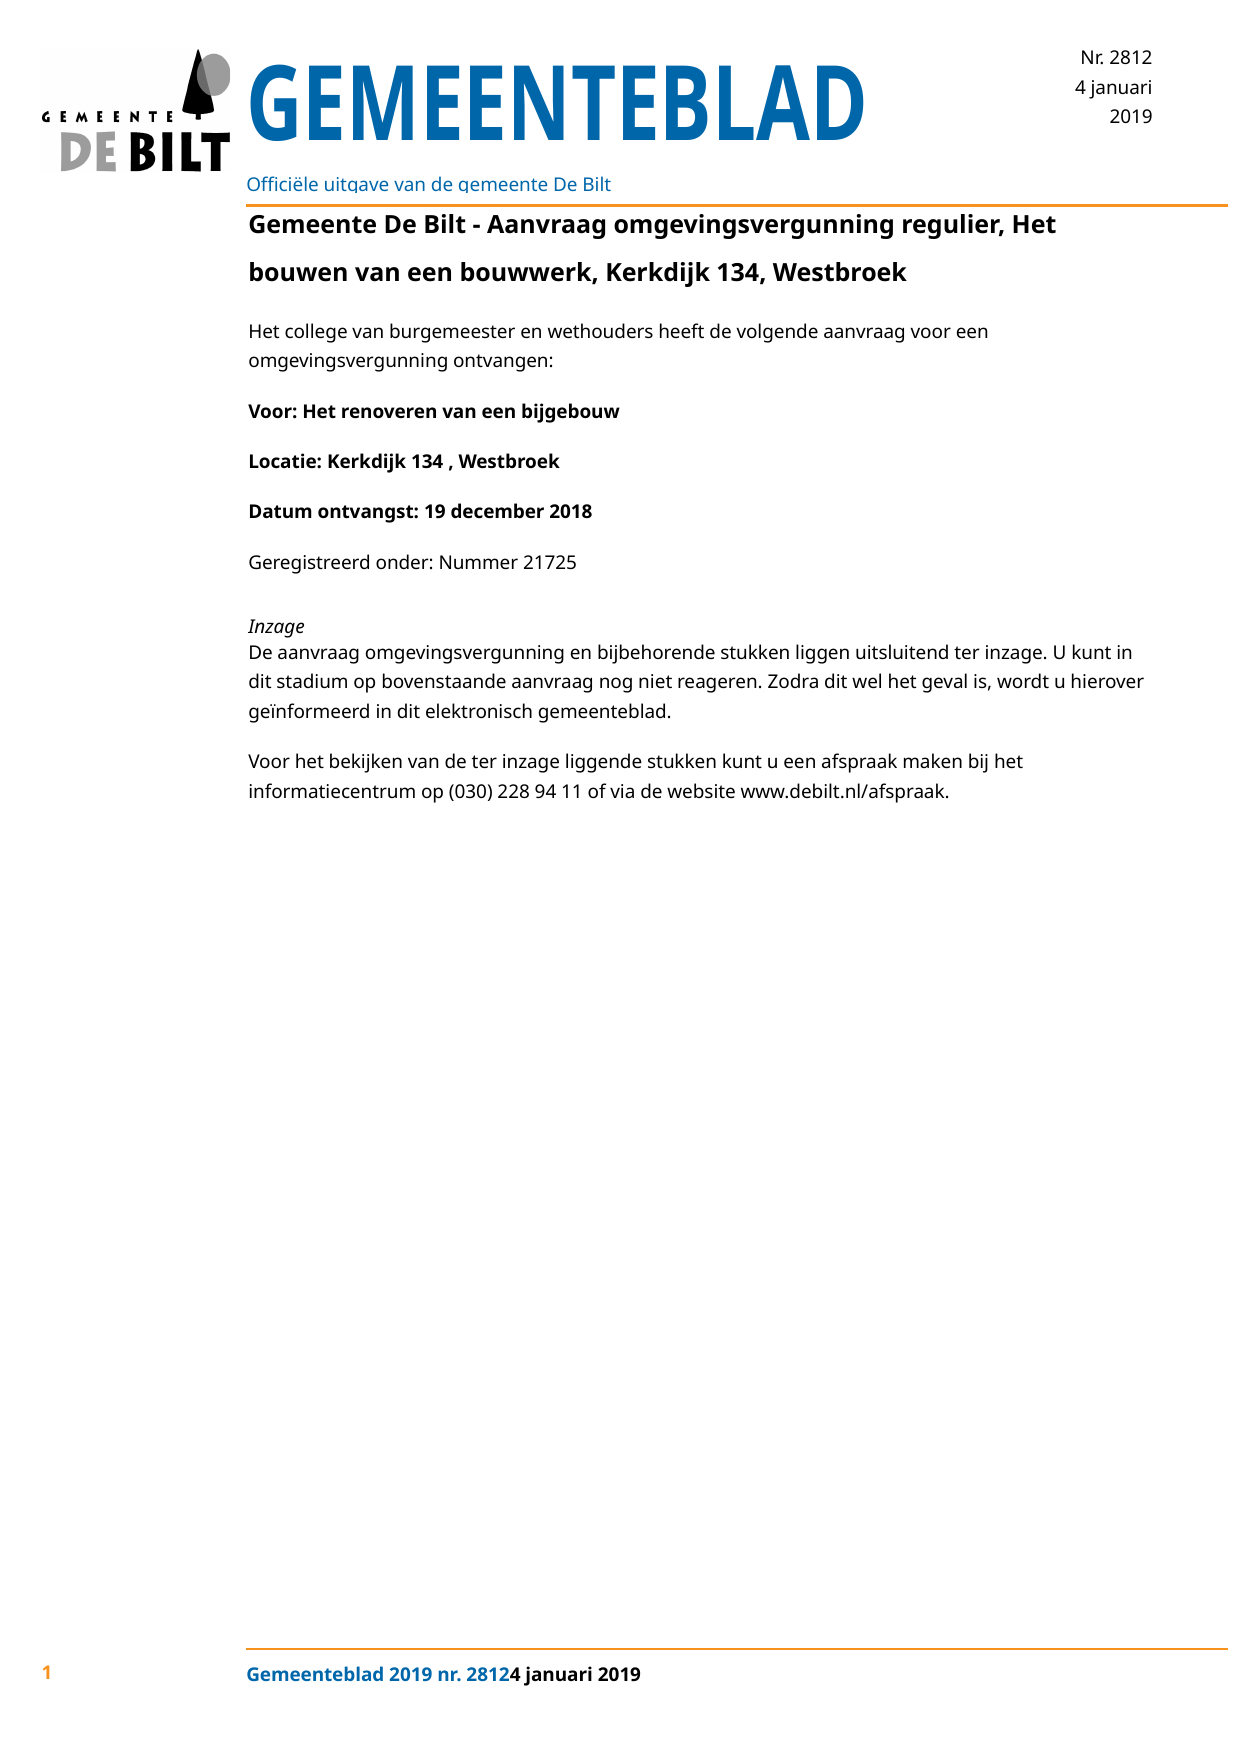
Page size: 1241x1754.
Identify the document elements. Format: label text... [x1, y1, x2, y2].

text Inzage [248, 613, 1152, 639]
text Voor het bekijken van de ter inzage liggende stukken kunt u een afspraak maken bij het informatiecentrum op (030) 228 94 11 of via de website www.debilt.nl/afspraak. [248, 748, 1152, 804]
text Locatie: Kerkdijk 134 , Westbroek [248, 448, 1152, 474]
text De aanvraag omgevingsvergunning en bijbehorende stukken liggen uitsluitend ter inzage. U kunt in dit stadium op bovenstaande aanvraag nog niet reageren. Zodra dit wel het geval is, wordt u hierover geïnformeerd in dit elektronisch gemeenteblad. [248, 639, 1152, 724]
text Datum ontvangst: 19 december 2018 [248, 499, 1152, 524]
text Het college van burgemeester en wethouders heeft de volgende aanvraag voor een omgevingsvergunning ontvangen: [248, 318, 1152, 373]
text Gemeente De Bilt - Aanvraag omgevingsvergunning regulier, Het bouwen van een bouwwerk, Kerkdijk 134, Westbroek [248, 207, 1152, 288]
text Voor: Het renoveren van een bijgebouw [248, 398, 1152, 424]
picture [41, 47, 231, 172]
text Geregistreerd onder: Nummer 21725 [248, 549, 1152, 575]
